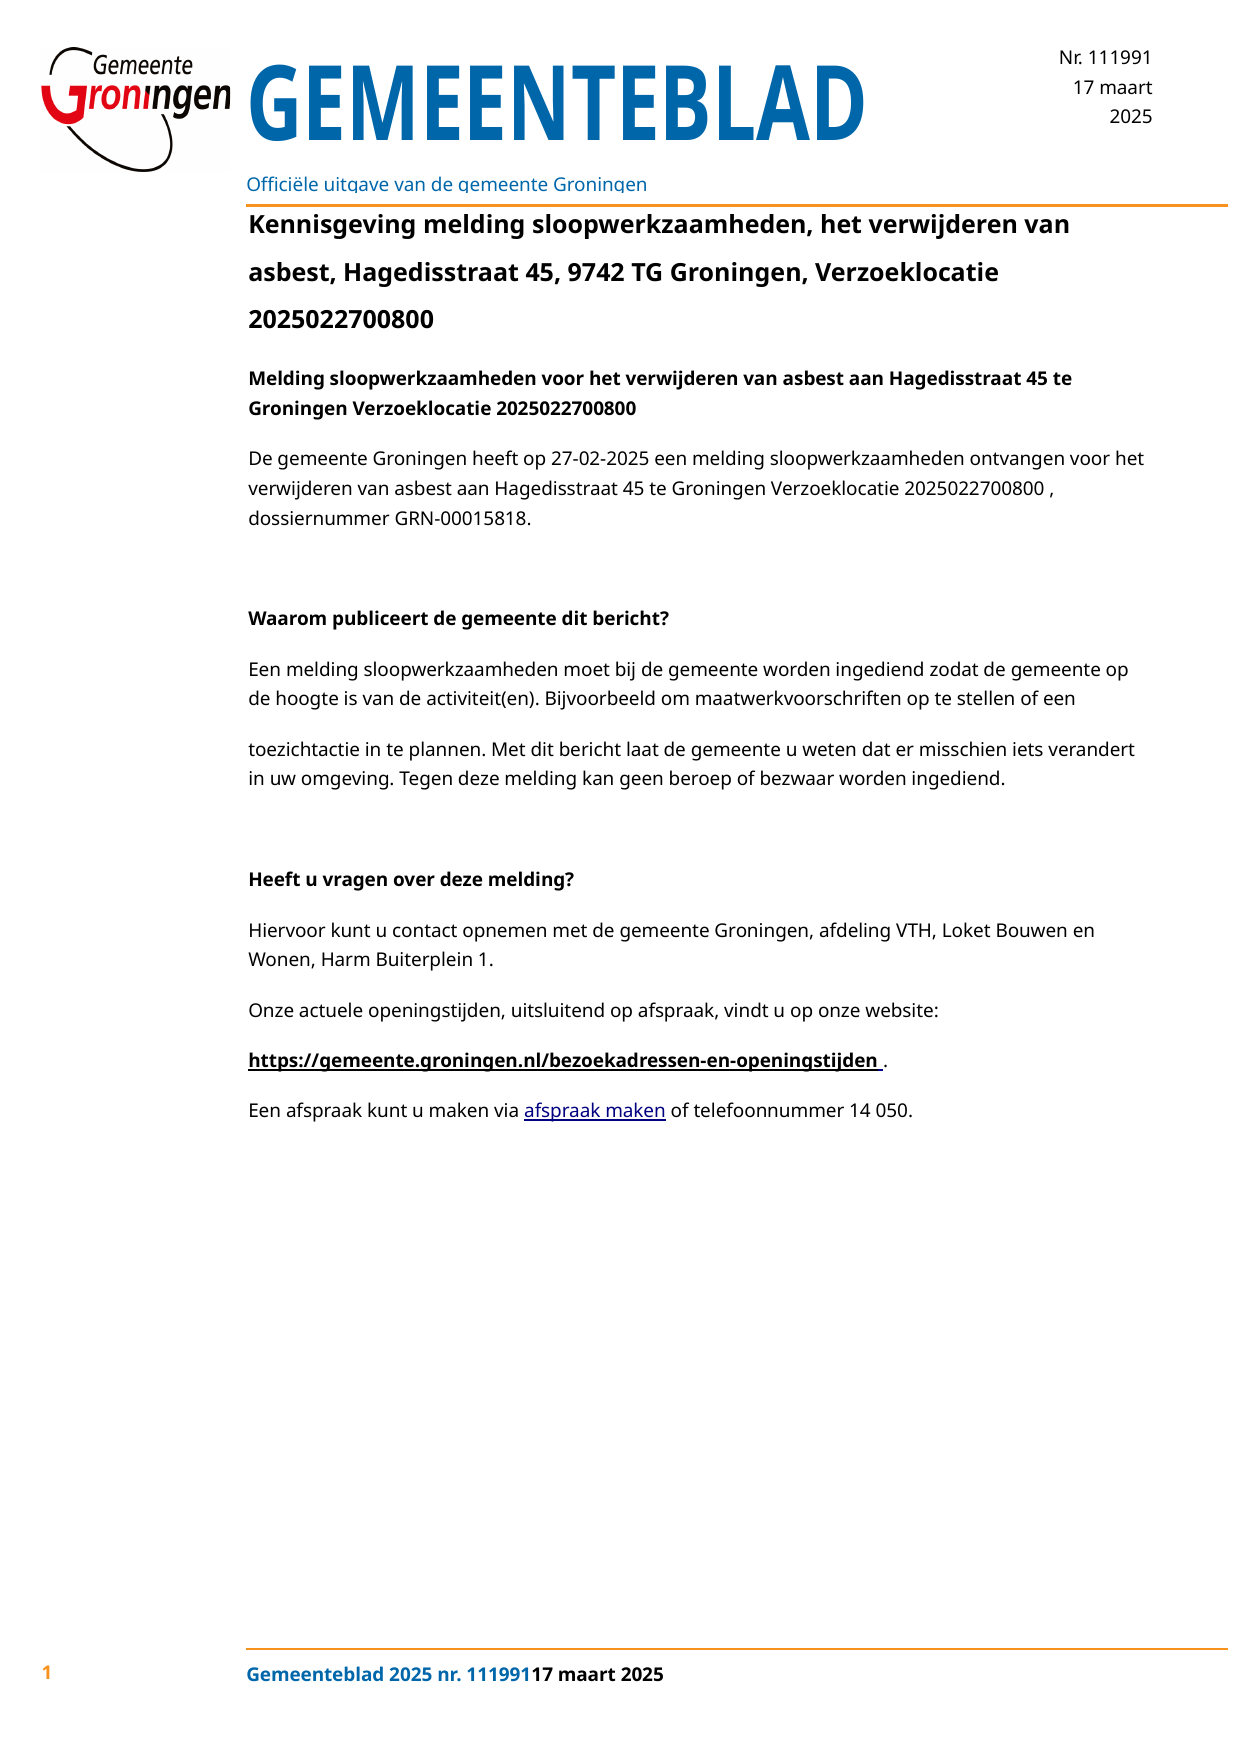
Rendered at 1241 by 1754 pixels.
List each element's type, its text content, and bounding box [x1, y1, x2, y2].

text Heeft u vragen over deze melding? [248, 866, 1152, 892]
text https://gemeente.groningen.nl/bezoekadressen-en-openingstijden . [248, 1047, 1152, 1073]
text Melding sloopwerkzaamheden voor het verwijderen van asbest aan Hagedisstraat 45 te Groningen Verzoeklocatie 2025022700800 [248, 366, 1152, 421]
text De gemeente Groningen heeft op 27-02-2025 een melding sloopwerkzaamheden ontvangen voor het verwijderen van asbest aan Hagedisstraat 45 te Groningen Verzoeklocatie 2025022700800 , dossiernummer GRN-00015818. [248, 446, 1152, 530]
text Hiervoor kunt u contact opnemen met de gemeente Groningen, afdeling VTH, Loket Bouwen en Wonen, Harm Buiterplein 1. [248, 917, 1152, 972]
text Kennisgeving melding sloopwerkzaamheden, het verwijderen van asbest, Hagedisstraat 45, 9742 TG Groningen, Verzoeklocatie 2025022700800 [248, 207, 1152, 336]
picture [41, 47, 231, 172]
text toezichtactie in te plannen. Met dit bericht laat de gemeente u weten dat er misschien iets verandert in uw omgeving. Tegen deze melding kan geen beroep of bezwaar worden ingediend. [248, 736, 1152, 791]
text Een afspraak kunt u maken via afspraak maken of telefoonnummer 14 050. [248, 1098, 1152, 1123]
text Onze actuele openingstijden, uitsluitend op afspraak, vindt u op onze website: [248, 997, 1152, 1022]
text Een melding sloopwerkzaamheden moet bij de gemeente worden ingediend zodat de gemeente op de hoogte is van de activiteit(en). Bijvoorbeeld om maatwerkvoorschriften op te stellen of een [248, 656, 1152, 711]
text Waarom publiceert de gemeente dit bericht? [248, 606, 1152, 631]
